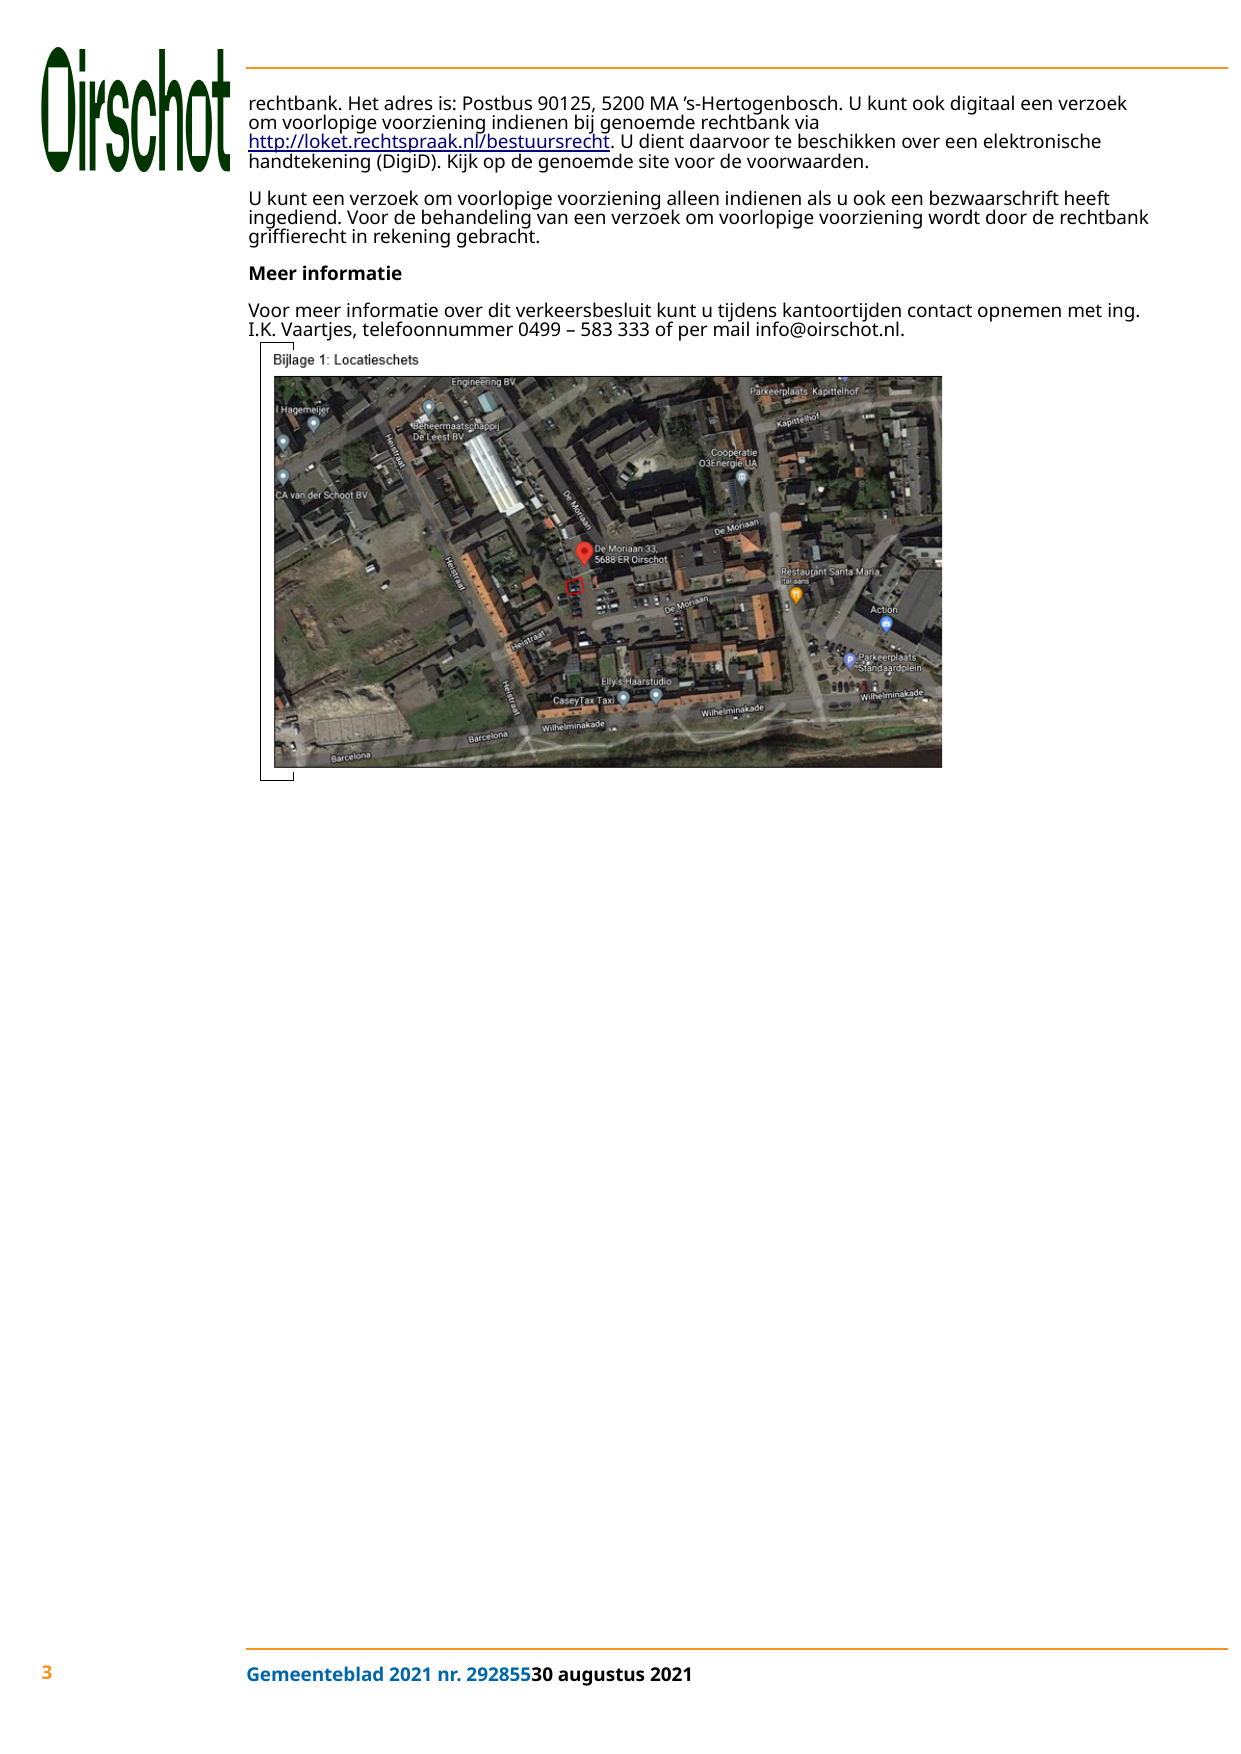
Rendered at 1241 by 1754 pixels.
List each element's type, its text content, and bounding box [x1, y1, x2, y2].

text Voor meer informatie over dit verkeersbesluit kunt u tijdens kantoortijden contact opnemen met ing. I.K. Vaartjes, telefoonnummer 0499 – 583 333 of per mail info@oirschot.nl. [248, 302, 1152, 341]
text rechtbank. Het adres is: Postbus 90125, 5200 MA ’s-Hertogenbosch. U kunt ook digitaal een verzoek om voorlopige voorziening indienen bij genoemde rechtbank via http://loket.rechtspraak.nl/bestuursrecht. U dient daarvoor te beschikken over een elektronische handtekening (DigiD). Kijk op de genoemde site voor de voorwaarden. [248, 95, 1152, 172]
picture [268, 350, 943, 772]
text Meer informatie [248, 265, 1152, 284]
text U kunt een verzoek om voorlopige voorziening alleen indienen als u ook een bezwaarschrift heeft ingediend. Voor de behandeling van een verzoek om voorlopige voorziening wordt door de rechtbank griffierecht in rekening gebracht. [248, 189, 1152, 247]
picture [41, 47, 231, 172]
